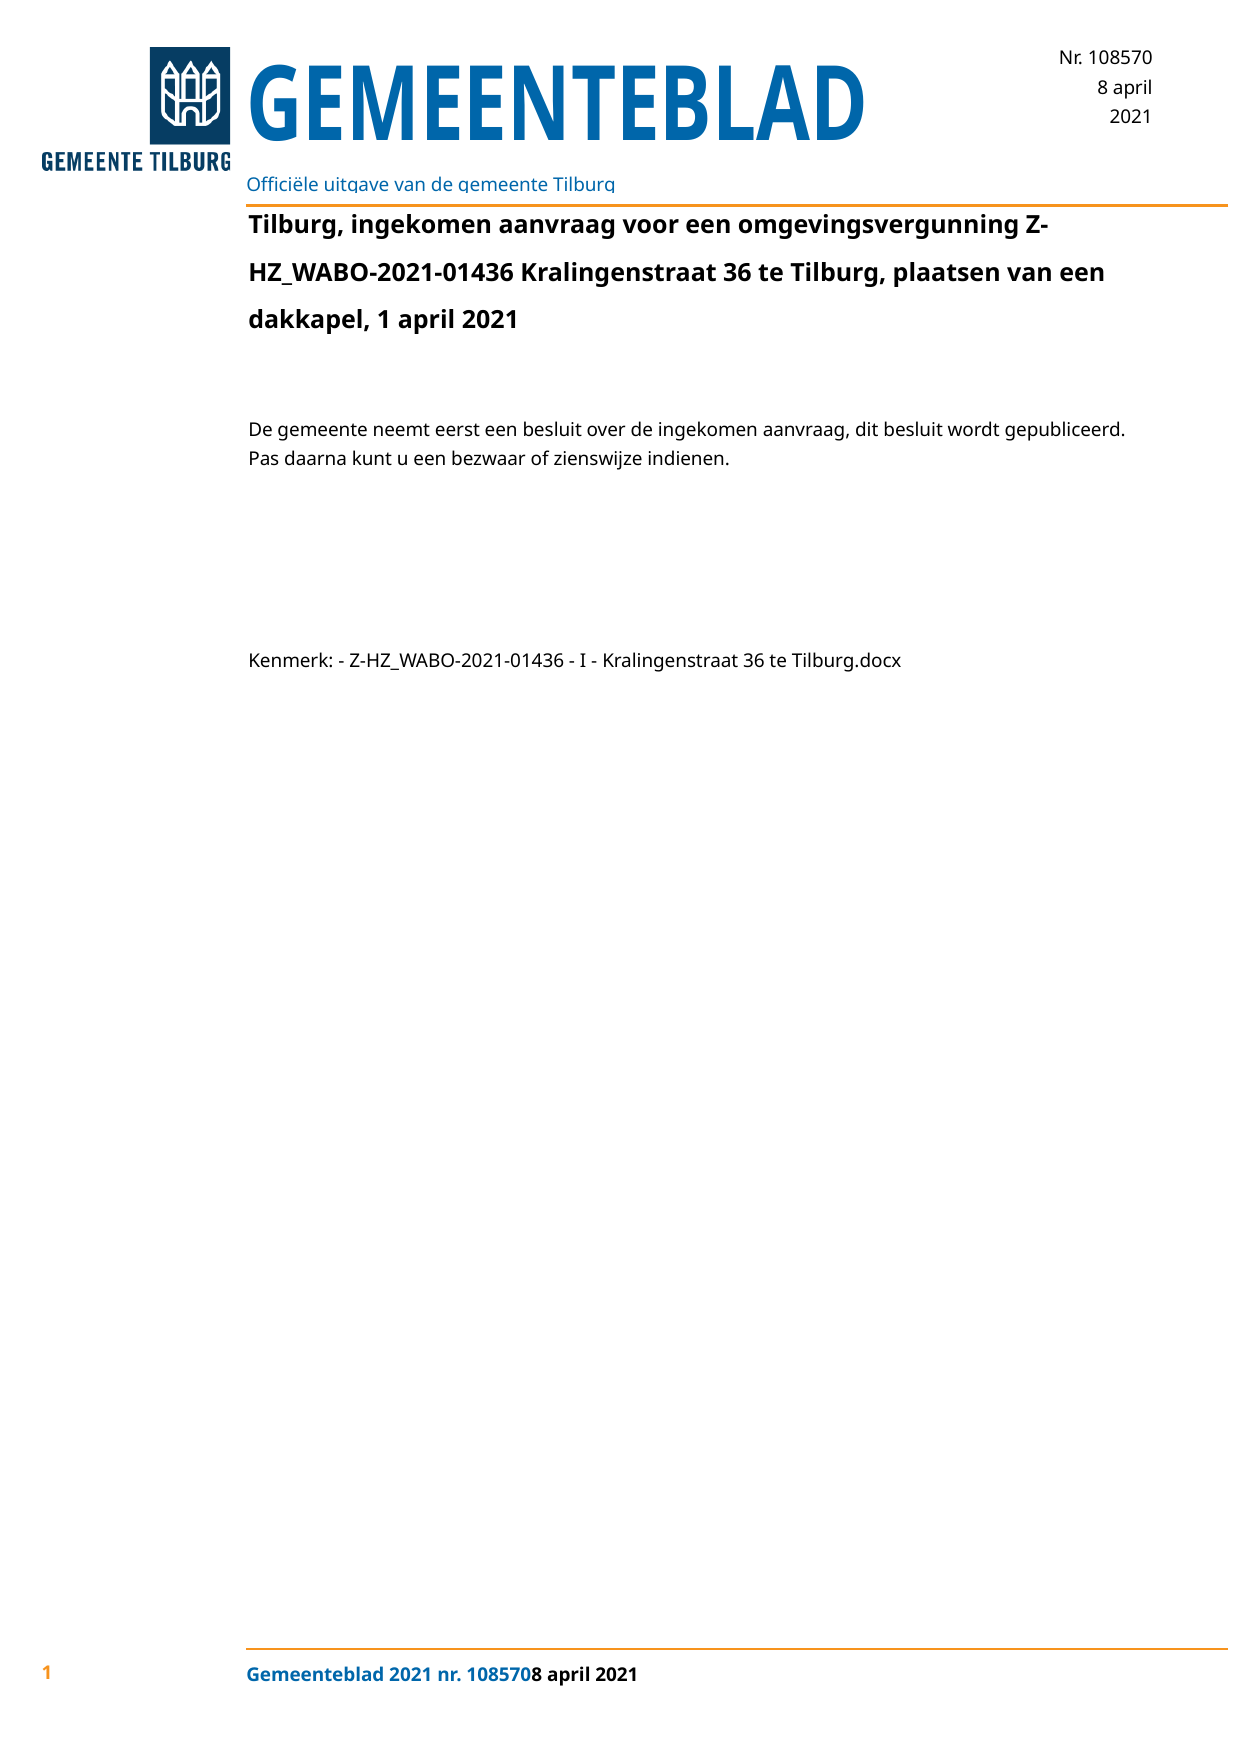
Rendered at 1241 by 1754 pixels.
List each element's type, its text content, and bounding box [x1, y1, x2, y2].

picture [41, 47, 231, 172]
text Tilburg, ingekomen aanvraag voor een omgevingsvergunning Z-HZ_WABO-2021-01436 Kralingenstraat 36 te Tilburg, plaatsen van een dakkapel, 1 april 2021 [248, 207, 1152, 336]
text De gemeente neemt eerst een besluit over de ingekomen aanvraag, dit besluit wordt gepubliceerd. Pas daarna kunt u een bezwaar of zienswijze indienen. [248, 416, 1152, 471]
text Kenmerk: - Z-HZ_WABO-2021-01436 - I - Kralingenstraat 36 te Tilburg.docx [248, 647, 1152, 673]
